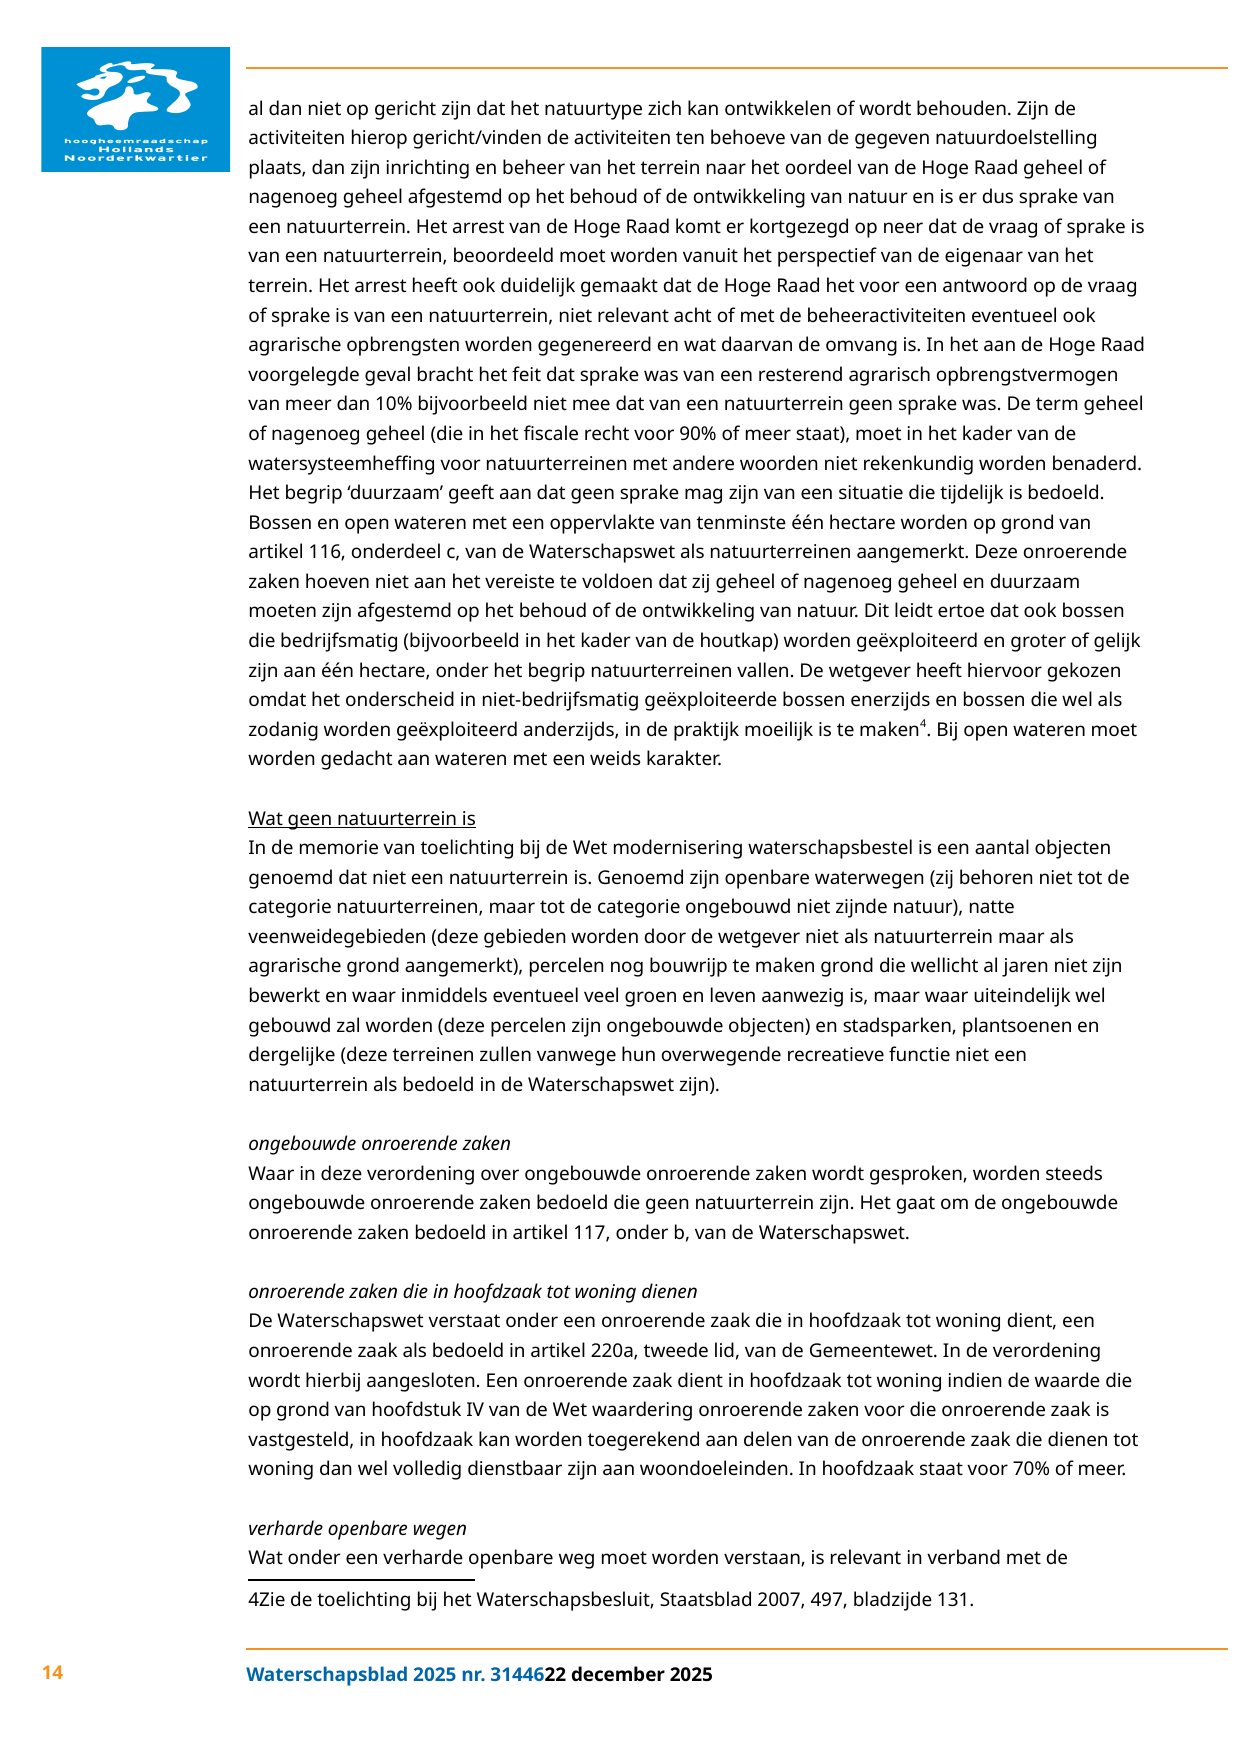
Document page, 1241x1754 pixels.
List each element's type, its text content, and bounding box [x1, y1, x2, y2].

picture [129, 76, 144, 82]
picture [118, 62, 197, 112]
text ongebouwde onroerende zaken [248, 1130, 1152, 1156]
text onroerende zaken die in hoofdzaak tot woning dienen [248, 1278, 1152, 1304]
text In de memorie van toelichting bij de Wet modernisering waterschapsbestel is een aantal objecten genoemd dat niet een natuurterrein is. Genoemd zijn openbare waterwegen (zij behoren niet tot de categorie natuurterreinen, maar tot de categorie ongebouwd niet zijnde natuur), natte veenweidegebieden (deze gebieden worden door de wetgever niet als natuurterrein maar als agrarische grond aangemerkt), percelen nog bouwrijp te maken grond die wellicht al jaren niet zijn bewerkt en waar inmiddels eventueel veel groen en leven aanwezig is, maar waar uiteindelijk wel gebouwd zal worden (deze percelen zijn ongebouwde objecten) en stadsparken, plantsoenen en dergelijke (deze terreinen zullen vanwege hun overwegende recreatieve functie niet een natuurterrein als bedoeld in de Waterschapswet zijn). [248, 834, 1152, 1097]
picture [78, 64, 122, 99]
text Wat onder een verharde openbare weg moet worden verstaan, is relevant in verband met de [248, 1544, 1152, 1570]
text Het begrip ‘duurzaam’ geeft aan dat geen sprake mag zijn van een situatie die tijdelijk is bedoeld. [248, 479, 1152, 505]
text Waar in deze verordening over ongebouwde onroerende zaken wordt gesproken, worden steeds ongebouwde onroerende zaken bedoeld die geen natuurterrein zijn. Het gaat om de ongebouwde onroerende zaken bedoeld in artikel 117, onder b, van de Waterschapswet. [248, 1160, 1152, 1245]
text De Waterschapswet verstaat onder een onroerende zaak die in hoofdzaak tot woning dient, een onroerende zaak als bedoeld in artikel 220a, tweede lid, van de Gemeentewet. In de verordening wordt hierbij aangesloten. Een onroerende zaak dient in hoofdzaak tot woning indien de waarde die op grond van hoofdstuk IV van de Wet waardering onroerende zaken voor die onroerende zaak is vastgesteld, in hoofdzaak kan worden toegerekend aan delen van de onroerende zaak die dienen tot woning dan wel volledig dienstbaar zijn aan woondoeleinden. In hoofdzaak staat voor 70% of meer. [248, 1308, 1152, 1481]
text Zie de toelichting bij het Waterschapsbesluit, Staatsblad 2007, 497, bladzijde 131. [248, 1586, 1152, 1612]
text verharde openbare wegen [248, 1515, 1152, 1541]
text al dan niet op gericht zijn dat het natuurtype zich kan ontwikkelen of wordt behouden. Zijn de activiteiten hierop gericht/vinden de activiteiten ten behoeve van de gegeven natuurdoelstelling plaats, dan zijn inrichting en beheer van het terrein naar het oordeel van de Hoge Raad geheel of nagenoeg geheel afgestemd op het behoud of de ontwikkeling van natuur en is er dus sprake van een natuurterrein. Het arrest van de Hoge Raad komt er kortgezegd op neer dat de vraag of sprake is van een natuurterrein, beoordeeld moet worden vanuit het perspectief van de eigenaar van het terrein. Het arrest heeft ook duidelijk gemaakt dat de Hoge Raad het voor een antwoord op de vraag of sprake is van een natuurterrein, niet relevant acht of met de beheeractiviteiten eventueel ook agrarische opbrengsten worden gegenereerd en wat daarvan de omvang is. In het aan de Hoge Raad voorgelegde geval bracht het feit dat sprake was van een resterend agrarisch opbrengstvermogen van meer dan 10% bijvoorbeeld niet mee dat van een natuurterrein geen sprake was. De term geheel of nagenoeg geheel (die in het fiscale recht voor 90% of meer staat), moet in het kader van de watersysteemheffing voor natuurterreinen met andere woorden niet rekenkundig worden benaderd. [248, 95, 1152, 476]
picture [88, 87, 157, 130]
text Bossen en open wateren met een oppervlakte van tenminste één hectare worden op grond van artikel 116, onderdeel c, van de Waterschapswet als natuurterreinen aangemerkt. Deze onroerende zaken hoeven niet aan het vereiste te voldoen dat zij geheel of nagenoeg geheel en duurzaam moeten zijn afgestemd op het behoud of de ontwikkeling van natuur. Dit leidt ertoe dat ook bossen die bedrijfsmatig (bijvoorbeeld in het kader van de houtkap) worden geëxploiteerd en groter of gelijk zijn aan één hectare, onder het begrip natuurterreinen vallen. De wetgever heeft hiervoor gekozen omdat het onderscheid in niet-bedrijfsmatig geëxploiteerde bossen enerzijds en bossen die wel als zodanig worden geëxploiteerd anderzijds, in de praktijk moeilijk is te maken. Bij open wateren moet worden gedacht aan wateren met een weids karakter. [248, 509, 1152, 771]
text Wat geen natuurterrein is [248, 805, 1152, 831]
